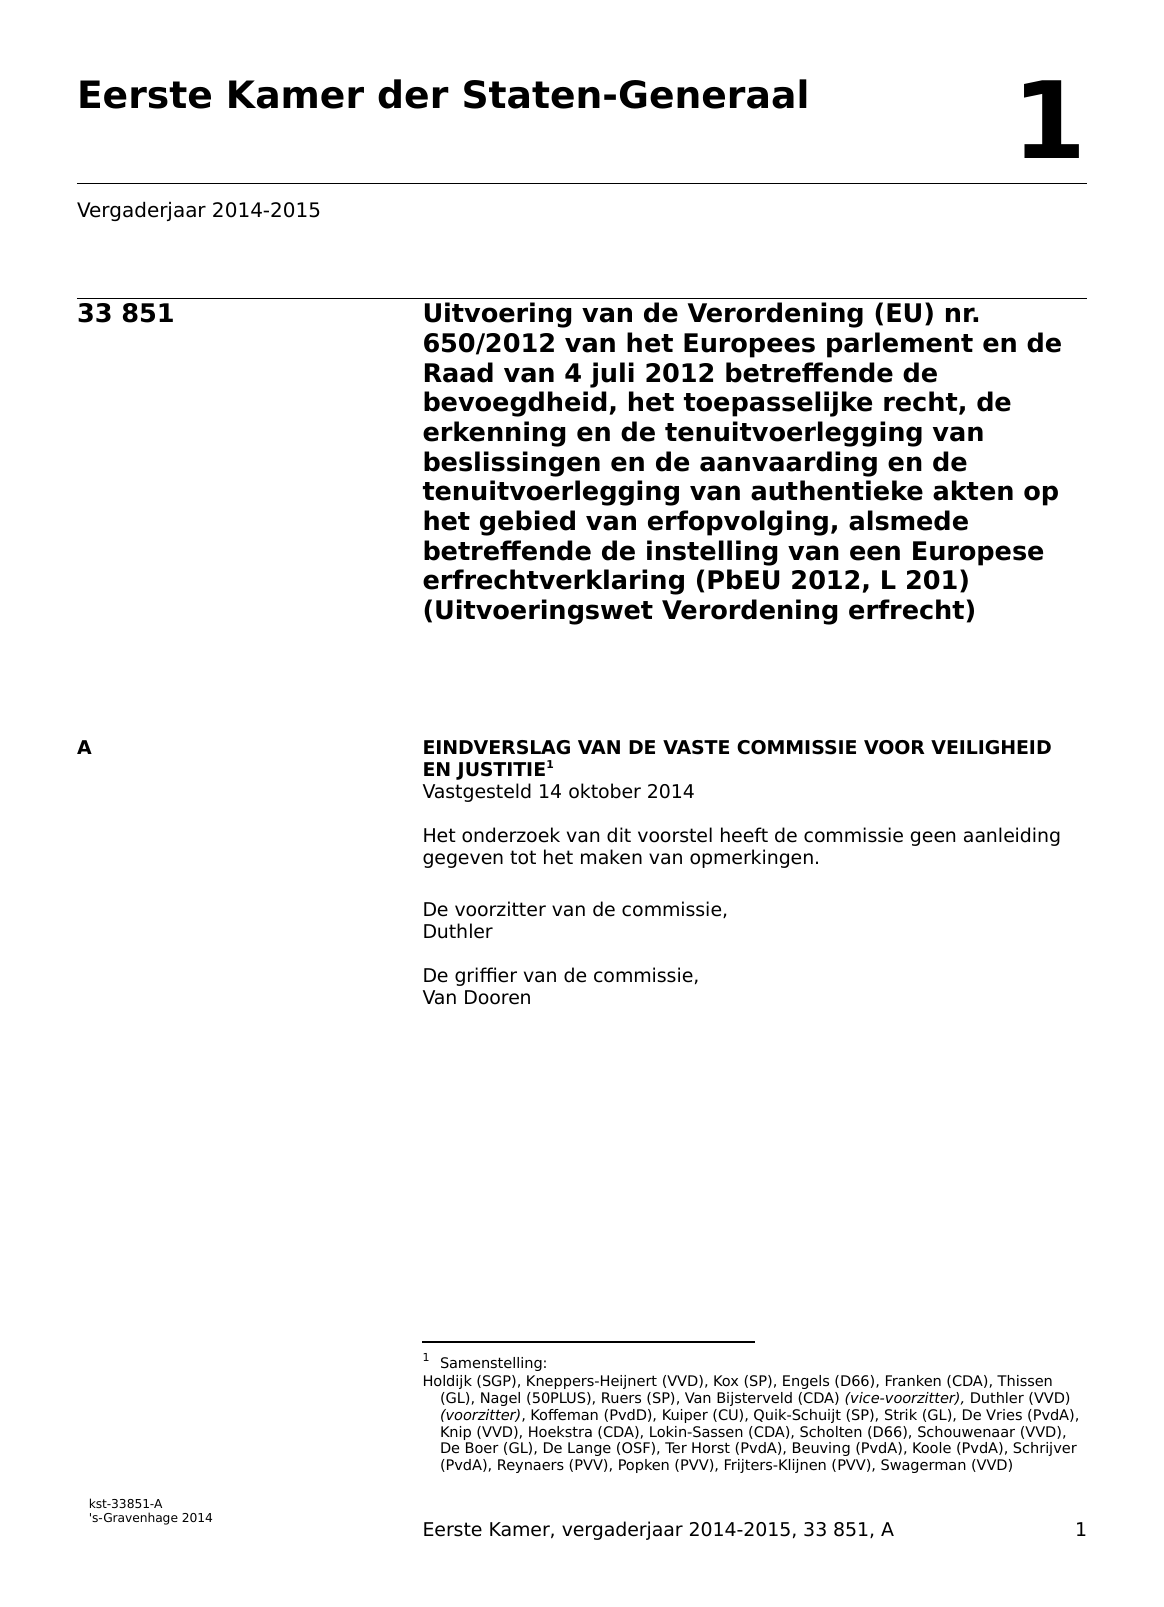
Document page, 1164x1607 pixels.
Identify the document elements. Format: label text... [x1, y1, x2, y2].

table_header Eerste Kamer der Staten-Generaal [77, 59, 886, 183]
text 's-Gravenhage 2014 [88, 1511, 323, 1525]
subtitle 33 851 Uitvoering van de Verordening (EU) nr. 650/2012 van het Europees parlement en de Raad van 4 juli 2012 betreffende de bevoegdheid, het toepasselijke recht, de erkenning en de tenuitvoerlegging van beslissingen en de aanvaarding en de tenuitvoerlegging van authentieke akten op het gebied van erfopvolging, alsmede betreffende de instelling van een Europese erfrechtverklaring (PbEU 2012, L 201) (Uitvoeringswet Verordening erfrecht) [77, 299, 1087, 626]
table_header 1 [886, 59, 1087, 183]
text De griffier van de commissie, Van Dooren [422, 965, 1087, 1009]
text kst-33851-A [88, 1497, 323, 1511]
text Het onderzoek van dit voorstel heeft de commissie geen aanleiding gegeven tot het maken van opmerkingen. [422, 825, 1087, 869]
text Vastgesteld 14 oktober 2014 [422, 781, 1087, 802]
subtitle A EINDVERSLAG VAN DE VASTE COMMISSIE VOOR VEILIGHEID EN JUSTITIE [77, 737, 1087, 781]
text De voorzitter van de commissie, Duthler [422, 899, 1087, 943]
text Holdijk (SGP), Kneppers-Heijnert (VVD), Kox (SP), Engels (D66), Franken (CDA), Thissen (GL), Nagel (50PLUS), Ruers (SP), Van Bijsterveld (CDA) (vice-voorzitter), Duthler (VVD) (voorzitter), Koffeman (PvdD), Kuiper (CU), Quik-Schuijt (SP), Strik (GL), De Vries (PvdA), Knip (VVD), Hoekstra (CDA), Lokin-Sassen (CDA), Scholten (D66), Schouwenaar (VVD), De Boer (GL), De Lange (OSF), Ter Horst (PvdA), Beuving (PvdA), Koole (PvdA), Schrijver (PvdA), Reynaers (PVV), Popken (PVV), Frijters-Klijnen (PVV), Swagerman (VVD) [422, 1373, 1087, 1474]
table_cell Vergaderjaar 2014-2015 [77, 184, 1087, 298]
text Samenstelling: [422, 1351, 1087, 1373]
